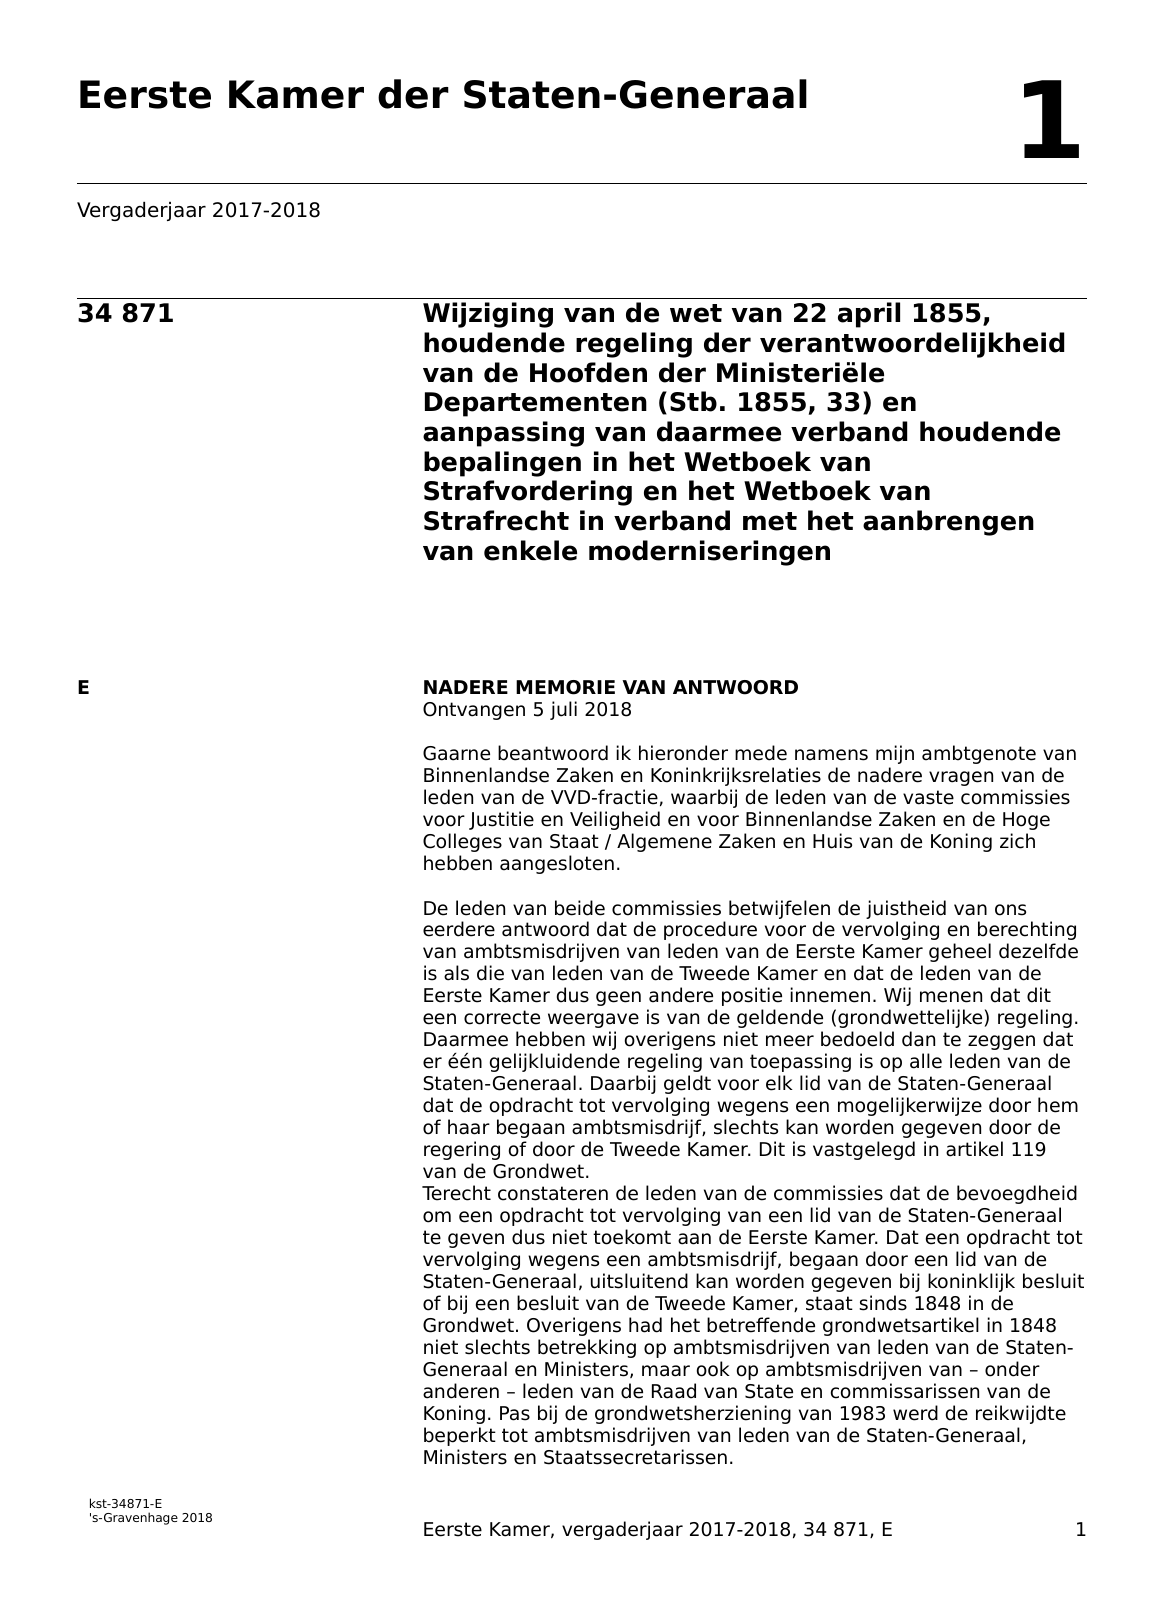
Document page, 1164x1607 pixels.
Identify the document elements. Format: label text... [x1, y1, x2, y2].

table_header Eerste Kamer der Staten-Generaal [77, 59, 886, 183]
table_header 1 [886, 59, 1087, 183]
subtitle E NADERE MEMORIE VAN ANTWOORD [77, 677, 1087, 699]
text De leden van beide commissies betwijfelen de juistheid van ons eerdere antwoord dat de procedure voor de vervolging en berechting van ambtsmisdrijven van leden van de Eerste Kamer geheel dezelfde is als die van leden van de Tweede Kamer en dat de leden van de Eerste Kamer dus geen andere positie innemen. Wij menen dat dit een correcte weergave is van de geldende (grondwettelijke) regeling. Daarmee hebben wij overigens niet meer bedoeld dan te zeggen dat er één gelijkluidende regeling van toepassing is op alle leden van de Staten-Generaal. Daarbij geldt voor elk lid van de Staten-Generaal dat de opdracht tot vervolging wegens een mogelijkerwijze door hem of haar begaan ambtsmisdrijf, slechts kan worden gegeven door de regering of door de Tweede Kamer. Dit is vastgelegd in artikel 119 van de Grondwet. [422, 897, 1087, 1183]
text kst-34871-E [88, 1497, 323, 1511]
subtitle 34 871 Wijziging van de wet van 22 april 1855, houdende regeling der verantwoordelijkheid van de Hoofden der Ministeriële Departementen (Stb. 1855, 33) en aanpassing van daarmee verband houdende bepalingen in het Wetboek van Strafvordering en het Wetboek van Strafrecht in verband met het aanbrengen van enkele moderniseringen [77, 299, 1087, 566]
text Ontvangen 5 juli 2018 [422, 699, 1087, 721]
table_cell Vergaderjaar 2017-2018 [77, 184, 1087, 298]
text Terecht constateren de leden van de commissies dat de bevoegdheid om een opdracht tot vervolging van een lid van de Staten-Generaal te geven dus niet toekomt aan de Eerste Kamer. Dat een opdracht tot vervolging wegens een ambtsmisdrijf, begaan door een lid van de Staten-Generaal, uitsluitend kan worden gegeven bij koninklijk besluit of bij een besluit van de Tweede Kamer, staat sinds 1848 in de Grondwet. Overigens had het betreffende grondwetsartikel in 1848 niet slechts betrekking op ambtsmisdrijven van leden van de Staten-Generaal en Ministers, maar ook op ambtsmisdrijven van – onder anderen – leden van de Raad van State en commissarissen van de Koning. Pas bij de grondwetsherziening van 1983 werd de reikwijdte beperkt tot ambtsmisdrijven van leden van de Staten-Generaal, Ministers en Staatssecretarissen. [422, 1183, 1087, 1469]
text 's-Gravenhage 2018 [88, 1511, 323, 1525]
text Gaarne beantwoord ik hieronder mede namens mijn ambtgenote van Binnenlandse Zaken en Koninkrijksrelaties de nadere vragen van de leden van de VVD-fractie, waarbij de leden van de vaste commissies voor Justitie en Veiligheid en voor Binnenlandse Zaken en de Hoge Colleges van Staat / Algemene Zaken en Huis van de Koning zich hebben aangesloten. [422, 743, 1087, 875]
